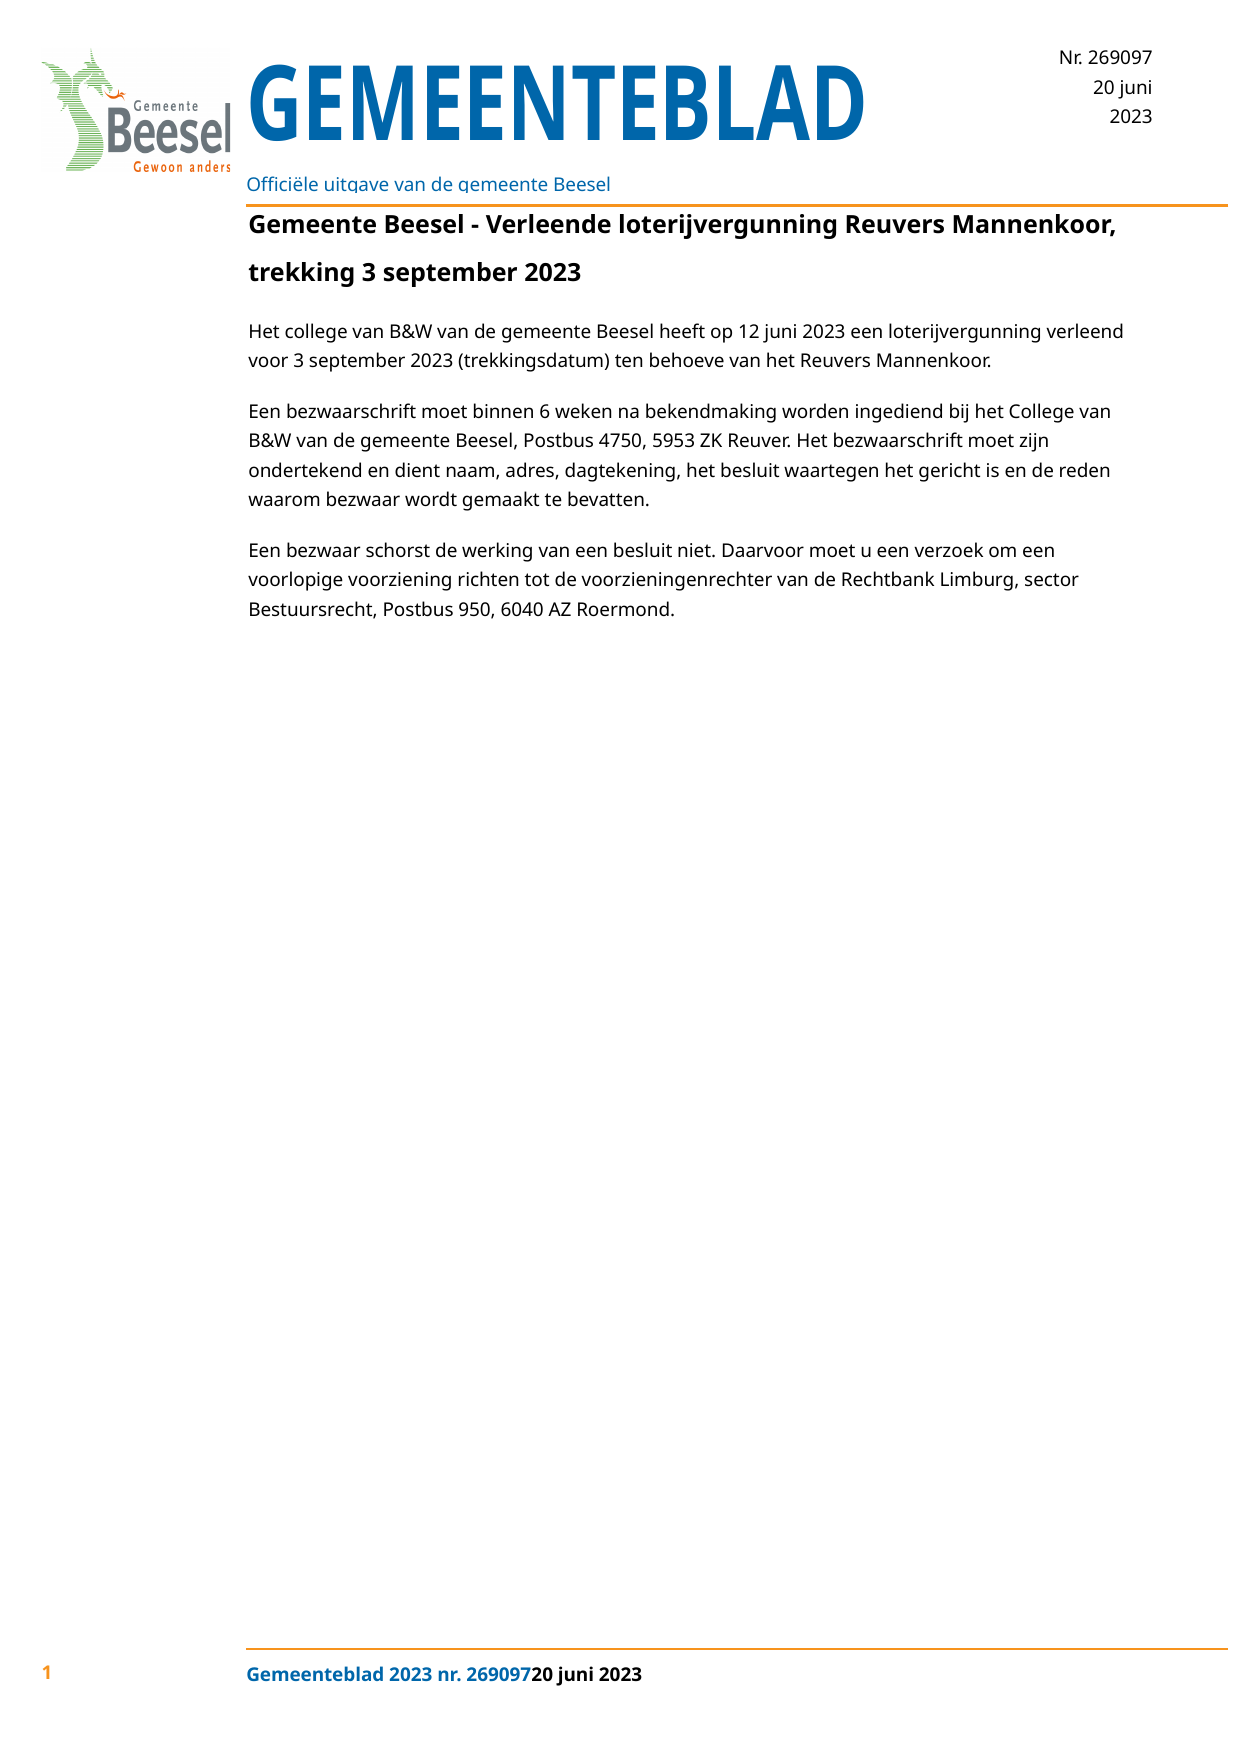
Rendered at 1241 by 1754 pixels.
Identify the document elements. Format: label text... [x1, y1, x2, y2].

text Een bezwaarschrift moet binnen 6 weken na bekendmaking worden ingediend bij het College van B&W van de gemeente Beesel, Postbus 4750, 5953 ZK Reuver. Het bezwaarschrift moet zijn ondertekend en dient naam, adres, dagtekening, het besluit waartegen het gericht is en de reden waarom bezwaar wordt gemaakt te bevatten. [248, 398, 1152, 512]
text Een bezwaar schorst de werking van een besluit niet. Daarvoor moet u een verzoek om een voorlopige voorziening richten tot de voorzieningenrechter van de Rechtbank Limburg, sector Bestuursrecht, Postbus 950, 6040 AZ Roermond. [248, 537, 1152, 622]
text Gemeente Beesel - Verleende loterijvergunning Reuvers Mannenkoor, trekking 3 september 2023 [248, 207, 1152, 288]
picture [41, 47, 231, 172]
text Het college van B&W van de gemeente Beesel heeft op 12 juni 2023 een loterijvergunning verleend voor 3 september 2023 (trekkingsdatum) ten behoeve van het Reuvers Mannenkoor. [248, 318, 1152, 373]
